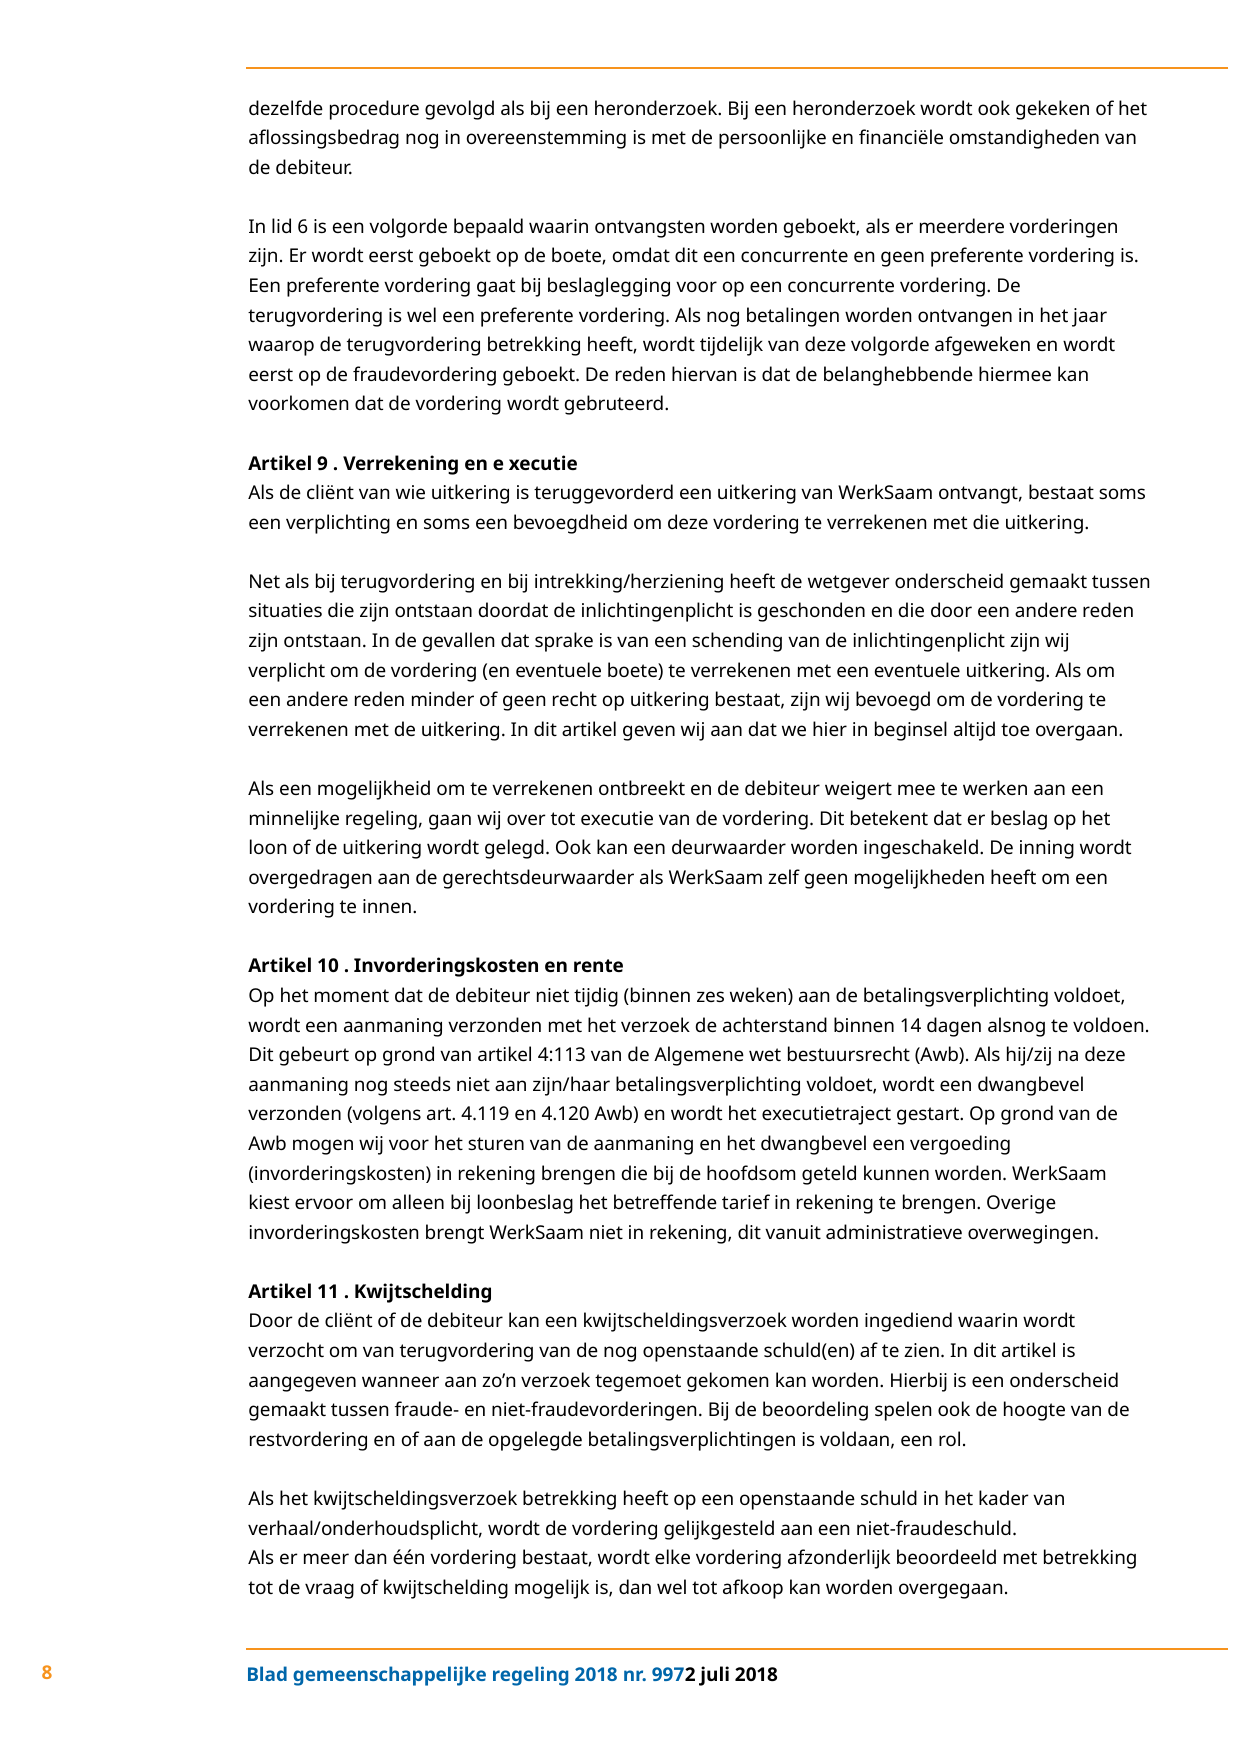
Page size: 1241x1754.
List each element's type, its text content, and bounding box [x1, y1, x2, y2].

text In lid 6 is een volgorde bepaald waarin ontvangsten worden geboekt, als er meerdere vorderingen zijn. Er wordt eerst geboekt op de boete, omdat dit een concurrente en geen preferente vordering is. Een preferente vordering gaat bij beslaglegging voor op een concurrente vordering. De terugvordering is wel een preferente vordering. Als nog betalingen worden ontvangen in het jaar waarop de terugvordering betrekking heeft, wordt tijdelijk van deze volgorde afgeweken en wordt eerst op de fraudevordering geboekt. De reden hiervan is dat de belanghebbende hiermee kan voorkomen dat de vordering wordt gebruteerd. [248, 213, 1152, 416]
text Artikel 11 . Kwijtschelding [248, 1278, 1152, 1304]
text Net als bij terugvordering en bij intrekking/herziening heeft de wetgever onderscheid gemaakt tussen situaties die zijn ontstaan doordat de inlichtingenplicht is geschonden en die door een andere reden zijn ontstaan. In de gevallen dat sprake is van een schending van de inlichtingenplicht zijn wij verplicht om de vordering (en eventuele boete) te verrekenen met een eventuele uitkering. Als om een andere reden minder of geen recht op uitkering bestaat, zijn wij bevoegd om de vordering te verrekenen met de uitkering. In dit artikel geven wij aan dat we hier in beginsel altijd toe overgaan. [248, 568, 1152, 742]
picture [41, 47, 231, 172]
text dezelfde procedure gevolgd als bij een heronderzoek. Bij een heronderzoek wordt ook gekeken of het aflossingsbedrag nog in overeenstemming is met de persoonlijke en financiële omstandigheden van de debiteur. [248, 95, 1152, 180]
text Als er meer dan één vordering bestaat, wordt elke vordering afzonderlijk beoordeeld met betrekking tot de vraag of kwijtschelding mogelijk is, dan wel tot afkoop kan worden overgegaan. [248, 1544, 1152, 1600]
text Op het moment dat de debiteur niet tijdig (binnen zes weken) aan de betalingsverplichting voldoet, wordt een aanmaning verzonden met het verzoek de achterstand binnen 14 dagen alsnog te voldoen. Dit gebeurt op grond van artikel 4:113 van de Algemene wet bestuursrecht (Awb). Als hij/zij na deze aanmaning nog steeds niet aan zijn/haar betalingsverplichting voldoet, wordt een dwangbevel verzonden (volgens art. 4.119 en 4.120 Awb) en wordt het executietraject gestart. Op grond van de Awb mogen wij voor het sturen van de aanmaning en het dwangbevel een vergoeding (invorderingskosten) in rekening brengen die bij de hoofdsom geteld kunnen worden. WerkSaam kiest ervoor om alleen bij loonbeslag het betreffende tarief in rekening te brengen. Overige invorderingskosten brengt WerkSaam niet in rekening, dit vanuit administratieve overwegingen. [248, 982, 1152, 1245]
text Artikel 9 . Verrekening en e xecutie [248, 450, 1152, 476]
text Als een mogelijkheid om te verrekenen ontbreekt en de debiteur weigert mee te werken aan een minnelijke regeling, gaan wij over tot executie van de vordering. Dit betekent dat er beslag op het loon of de uitkering wordt gelegd. Ook kan een deurwaarder worden ingeschakeld. De inning wordt overgedragen aan de gerechtsdeurwaarder als WerkSaam zelf geen mogelijkheden heeft om een vordering te innen. [248, 775, 1152, 919]
text Artikel 10 . Invorderingskosten en rente [248, 953, 1152, 978]
text Door de cliënt of de debiteur kan een kwijtscheldingsverzoek worden ingediend waarin wordt verzocht om van terugvordering van de nog openstaande schuld(en) af te zien. In dit artikel is aangegeven wanneer aan zo’n verzoek tegemoet gekomen kan worden. Hierbij is een onderscheid gemaakt tussen fraude- en niet-fraudevorderingen. Bij de beoordeling spelen ook de hoogte van de restvordering en of aan de opgelegde betalingsverplichtingen is voldaan, een rol. [248, 1308, 1152, 1452]
text Als het kwijtscheldingsverzoek betrekking heeft op een openstaande schuld in het kader van verhaal/onderhoudsplicht, wordt de vordering gelijkgesteld aan een niet-fraudeschuld. [248, 1485, 1152, 1541]
text Als de cliënt van wie uitkering is teruggevorderd een uitkering van WerkSaam ontvangt, bestaat soms een verplichting en soms een bevoegdheid om deze vordering te verrekenen met die uitkering. [248, 479, 1152, 535]
